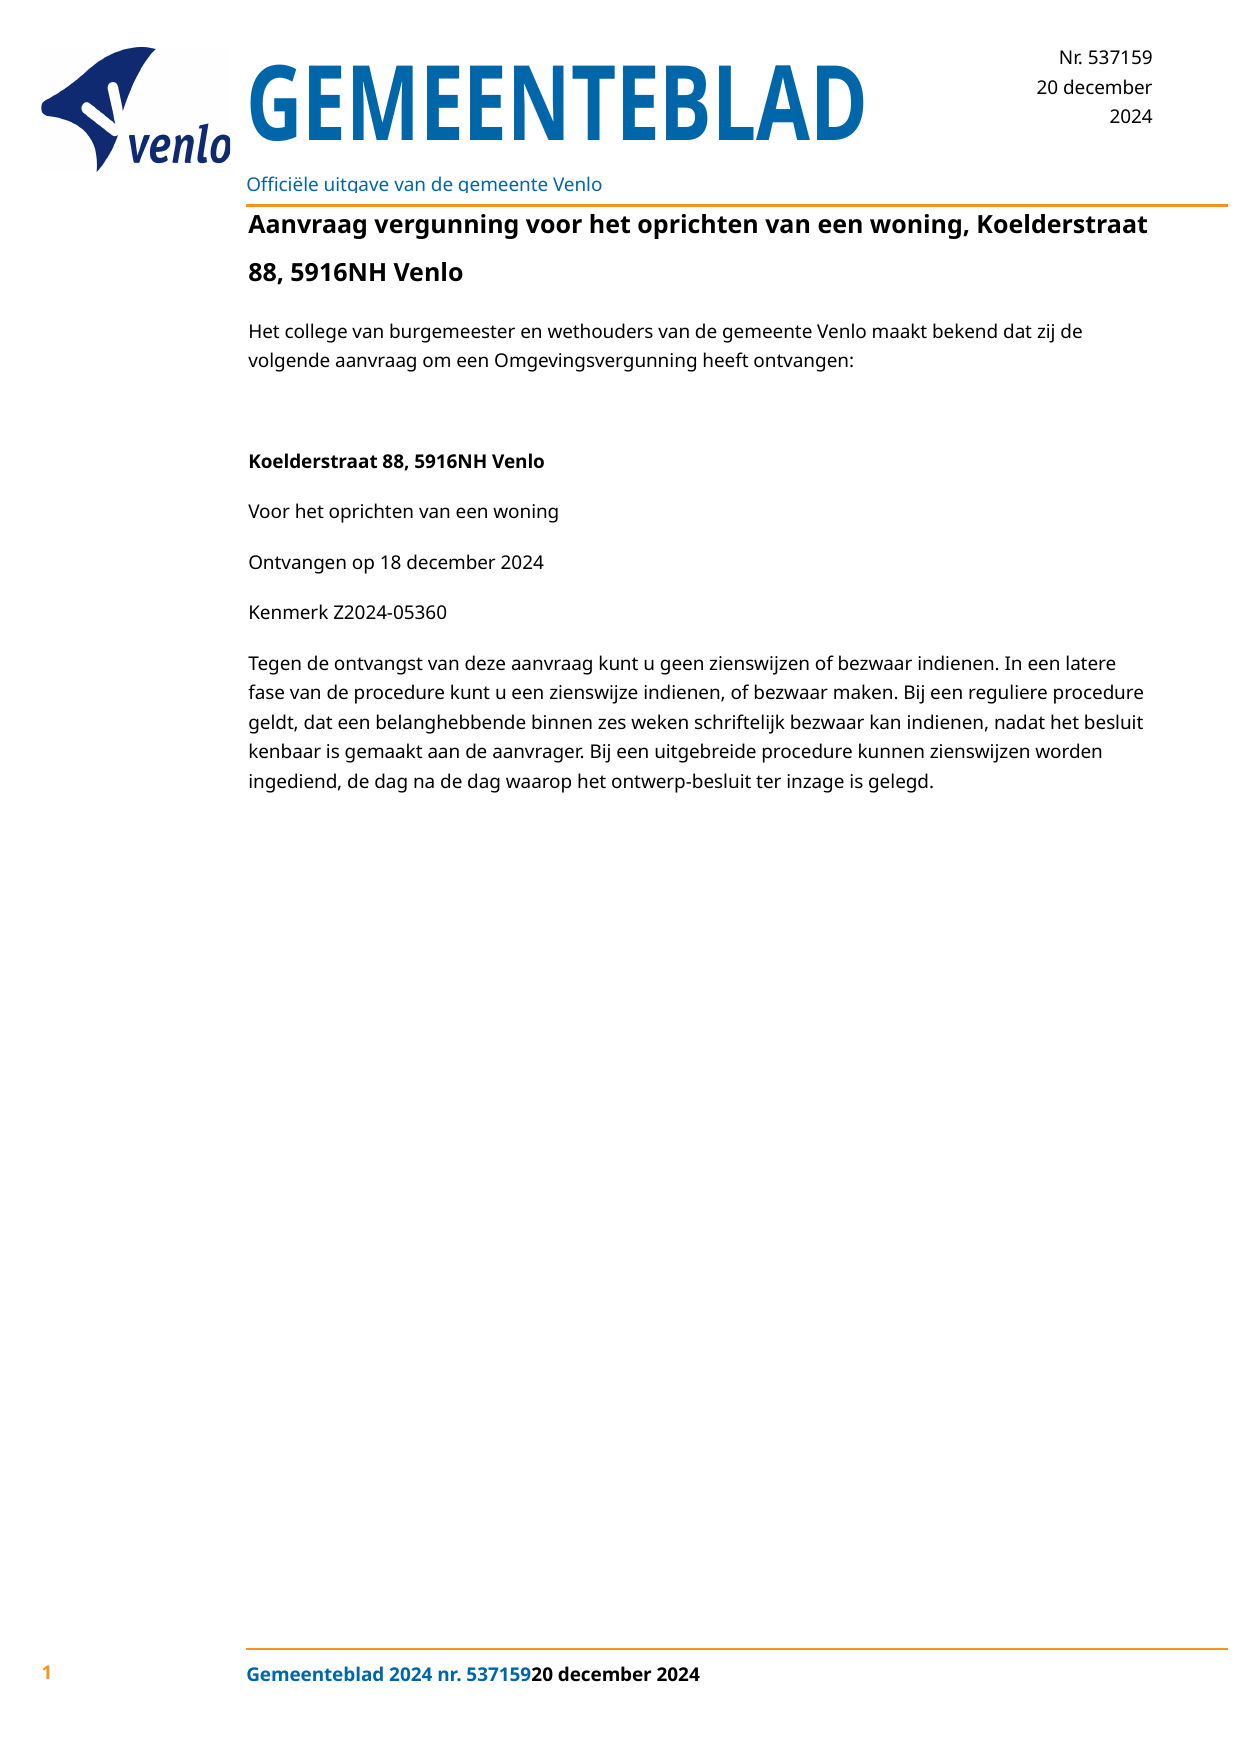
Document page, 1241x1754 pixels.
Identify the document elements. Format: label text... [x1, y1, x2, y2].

text Kenmerk Z2024-05360 [248, 599, 1152, 625]
picture [41, 47, 231, 172]
text Koelderstraat 88, 5916NH Venlo [248, 448, 1152, 474]
text Het college van burgemeester en wethouders van de gemeente Venlo maakt bekend dat zij de volgende aanvraag om een Omgevingsvergunning heeft ontvangen: [248, 318, 1152, 373]
text Tegen de ontvangst van deze aanvraag kunt u geen zienswijzen of bezwaar indienen. In een latere fase van de procedure kunt u een zienswijze indienen, of bezwaar maken. Bij een reguliere procedure geldt, dat een belanghebbende binnen zes weken schriftelijk bezwaar kan indienen, nadat het besluit kenbaar is gemaakt aan de aanvrager. Bij een uitgebreide procedure kunnen zienswijzen worden ingediend, de dag na de dag waarop het ontwerp-besluit ter inzage is gelegd. [248, 650, 1152, 794]
text Voor het oprichten van een woning [248, 499, 1152, 524]
text Ontvangen op 18 december 2024 [248, 549, 1152, 575]
text Aanvraag vergunning voor het oprichten van een woning, Koelderstraat 88, 5916NH Venlo [248, 207, 1152, 288]
